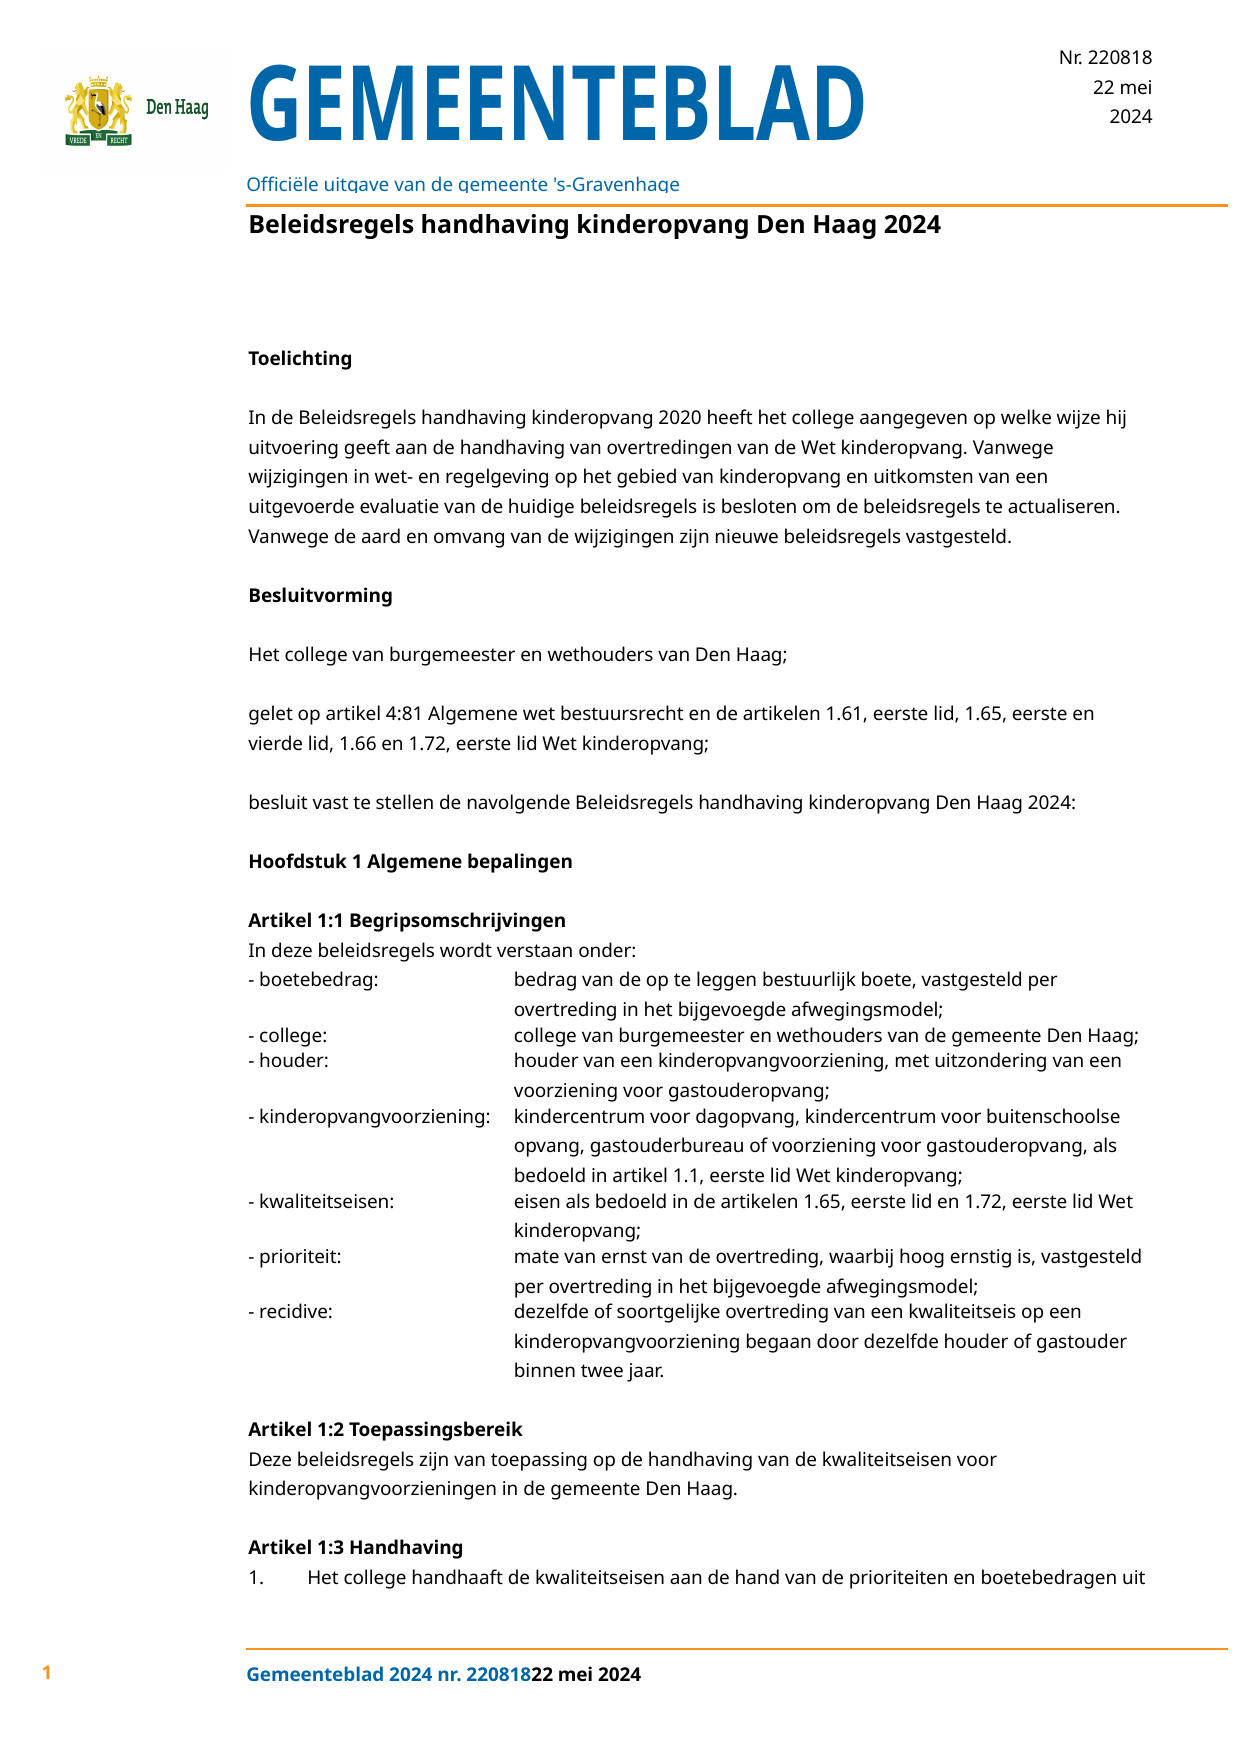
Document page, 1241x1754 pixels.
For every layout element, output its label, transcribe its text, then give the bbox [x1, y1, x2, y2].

table_header - boetebedrag: [248, 967, 514, 1022]
table_cell - kinderopvangvoorziening: [248, 1103, 514, 1188]
text Het college van burgemeester en wethouders van Den Haag; [248, 641, 1152, 667]
text besluit vast te stellen de navolgende Beleidsregels handhaving kinderopvang Den Haag 2024: [248, 789, 1152, 815]
text Artikel 1:1 Begripsomschrijvingen [248, 907, 1152, 933]
table_cell eisen als bedoeld in de artikelen 1.65, eerste lid en 1.72, eerste lid Wet kinderopvang; [514, 1188, 1152, 1243]
table_cell mate van ernst van de overtreding, waarbij hoog ernstig is, vastgesteld per overtreding in het bijgevoegde afwegingsmodel; [514, 1243, 1152, 1298]
text In de Beleidsregels handhaving kinderopvang 2020 heeft het college aangegeven op welke wijze hij uitvoering geeft aan de handhaving van overtredingen van de Wet kinderopvang. Vanwege wijzigingen in wet- en regelgeving op het gebied van kinderopvang en uitkomsten van een uitgevoerde evaluatie van de huidige beleidsregels is besloten om de beleidsregels te actualiseren. Vanwege de aard en omvang van de wijzigingen zijn nieuwe beleidsregels vastgesteld. [248, 404, 1152, 548]
text gelet op artikel 4:81 Algemene wet bestuursrecht en de artikelen 1.61, eerste lid, 1.65, eerste en vierde lid, 1.66 en 1.72, eerste lid Wet kinderopvang; [248, 700, 1152, 756]
text Beleidsregels handhaving kinderopvang Den Haag 2024 [248, 207, 1152, 241]
text Deze beleidsregels zijn van toepassing op de handhaving van de kwaliteitseisen voor kinderopvangvoorzieningen in de gemeente Den Haag. [248, 1446, 1152, 1501]
text In deze beleidsregels wordt verstaan onder: [248, 937, 1152, 963]
text Hoofdstuk 1 Algemene bepalingen [248, 848, 1152, 874]
text Artikel 1:2 Toepassingsbereik [248, 1416, 1152, 1442]
text Artikel 1:3 Handhaving [248, 1534, 1152, 1560]
table_cell dezelfde of soortgelijke overtreding van een kwaliteitseis op een kinderopvangvoorziening begaan door dezelfde houder of gastouder binnen twee jaar. [514, 1299, 1152, 1383]
table_cell - college: [248, 1022, 514, 1048]
table_cell - houder: [248, 1048, 514, 1103]
table_cell college van burgemeester en wethouders van de gemeente Den Haag; [514, 1022, 1152, 1048]
list Het college handhaaft de kwaliteitseisen aan de hand van de prioriteiten en boetebedragen uit [248, 1564, 1152, 1590]
text Toelichting [248, 345, 1152, 371]
table_cell - recidive: [248, 1299, 514, 1383]
table_header bedrag van de op te leggen bestuurlijk boete, vastgesteld per overtreding in het bijgevoegde afwegingsmodel; [514, 967, 1152, 1022]
picture [41, 47, 231, 172]
table_cell kindercentrum voor dagopvang, kindercentrum voor buitenschoolse opvang, gastouderbureau of voorziening voor gastouderopvang, als bedoeld in artikel 1.1, eerste lid Wet kinderopvang; [514, 1103, 1152, 1188]
table_cell - prioriteit: [248, 1243, 514, 1298]
table_cell - kwaliteitseisen: [248, 1188, 514, 1243]
table_cell houder van een kinderopvangvoorziening, met uitzondering van een voorziening voor gastouderopvang; [514, 1048, 1152, 1103]
text Besluitvorming [248, 582, 1152, 608]
